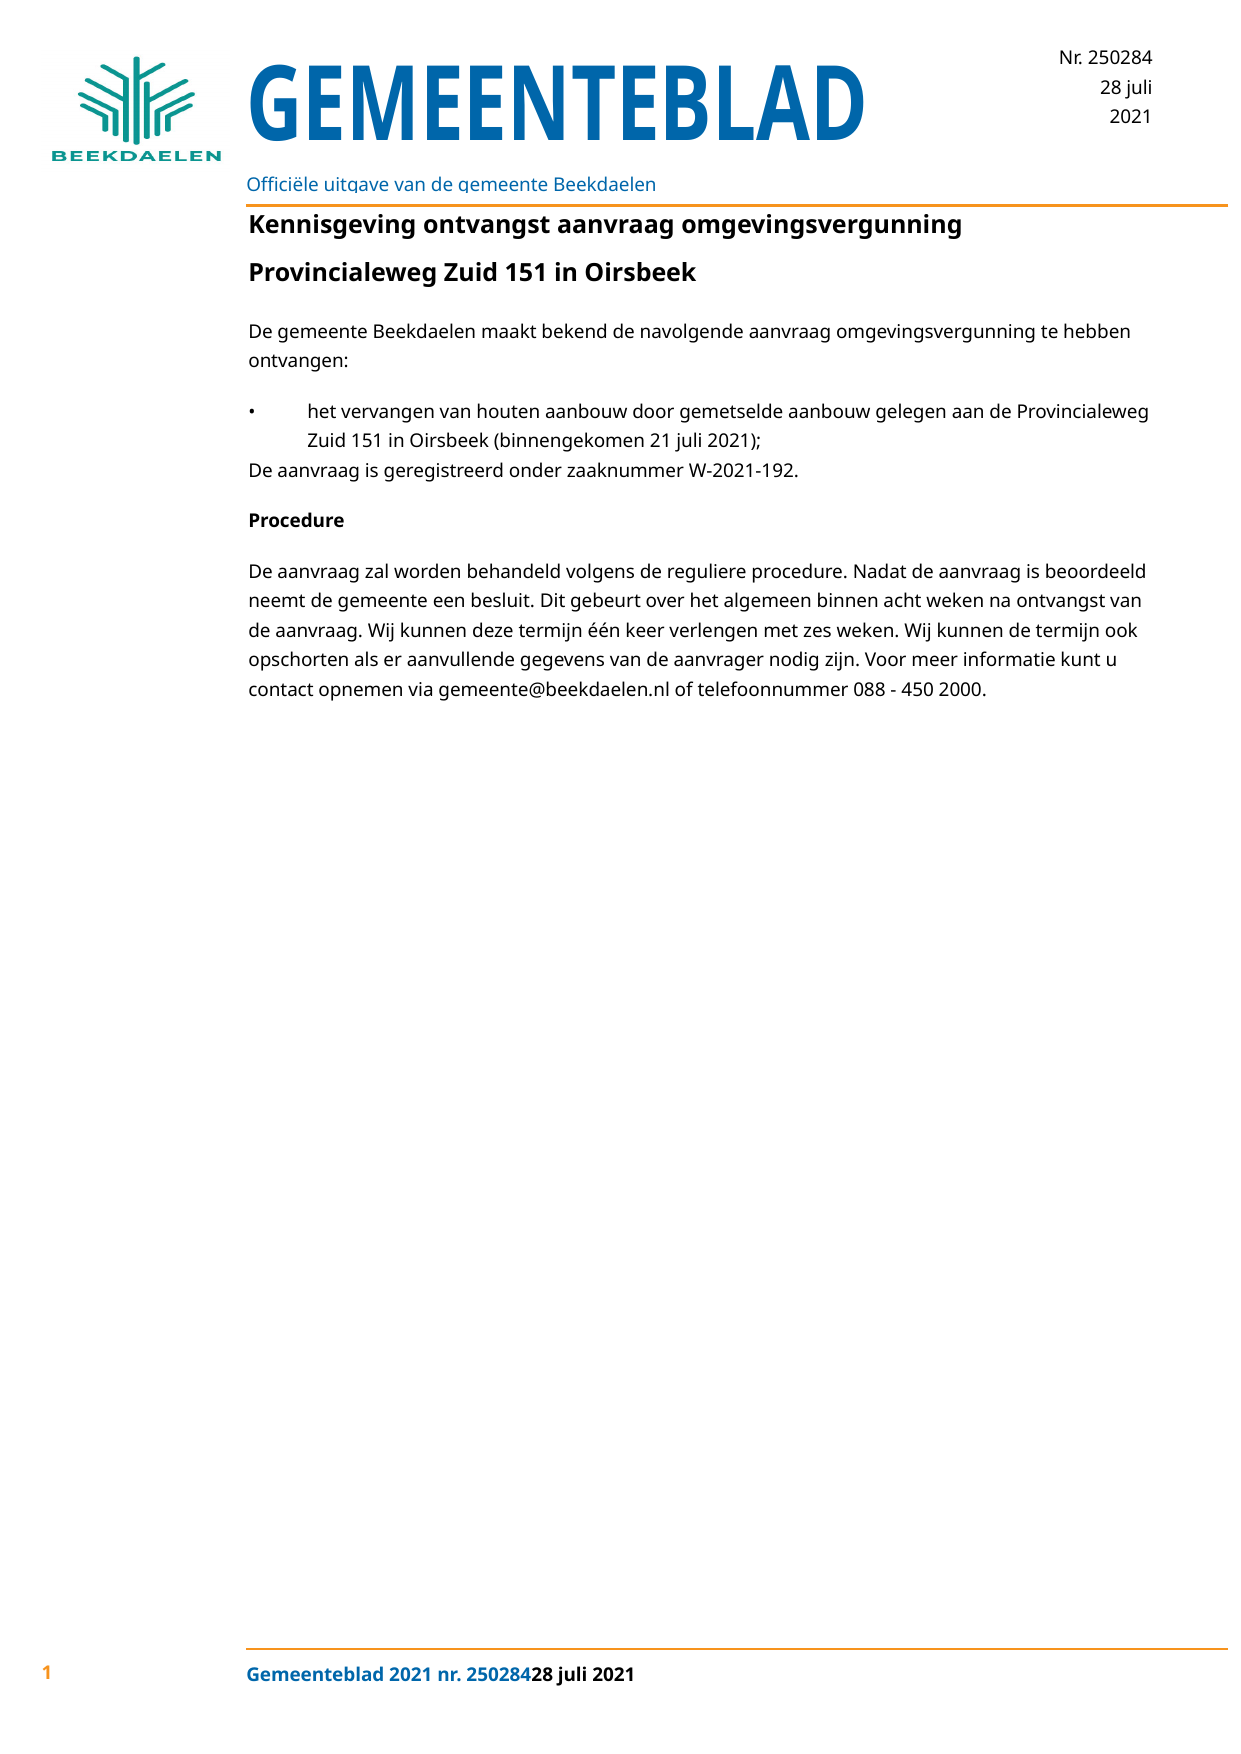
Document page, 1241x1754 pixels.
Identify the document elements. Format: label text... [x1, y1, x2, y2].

text De aanvraag zal worden behandeld volgens de reguliere procedure. Nadat de aanvraag is beoordeeld neemt de gemeente een besluit. Dit gebeurt over het algemeen binnen acht weken na ontvangst van de aanvraag. Wij kunnen deze termijn één keer verlengen met zes weken. Wij kunnen de termijn ook opschorten als er aanvullende gegevens van de aanvrager nodig zijn. Voor meer informatie kunt u contact opnemen via gemeente@beekdaelen.nl of telefoonnummer 088 - 450 2000. [248, 558, 1152, 702]
text De gemeente Beekdaelen maakt bekend de navolgende aanvraag omgevingsvergunning te hebben ontvangen: [248, 318, 1152, 373]
picture [41, 47, 231, 172]
text Procedure [248, 507, 1152, 533]
list het vervangen van houten aanbouw door gemetselde aanbouw gelegen aan de Provincialeweg Zuid 151 in Oirsbeek (binnengekomen 21 juli 2021); [248, 398, 1152, 453]
text Kennisgeving ontvangst aanvraag omgevingsvergunning Provincialeweg Zuid 151 in Oirsbeek [248, 207, 1152, 288]
text De aanvraag is geregistreerd onder zaaknummer W-2021-192. [248, 457, 1152, 483]
